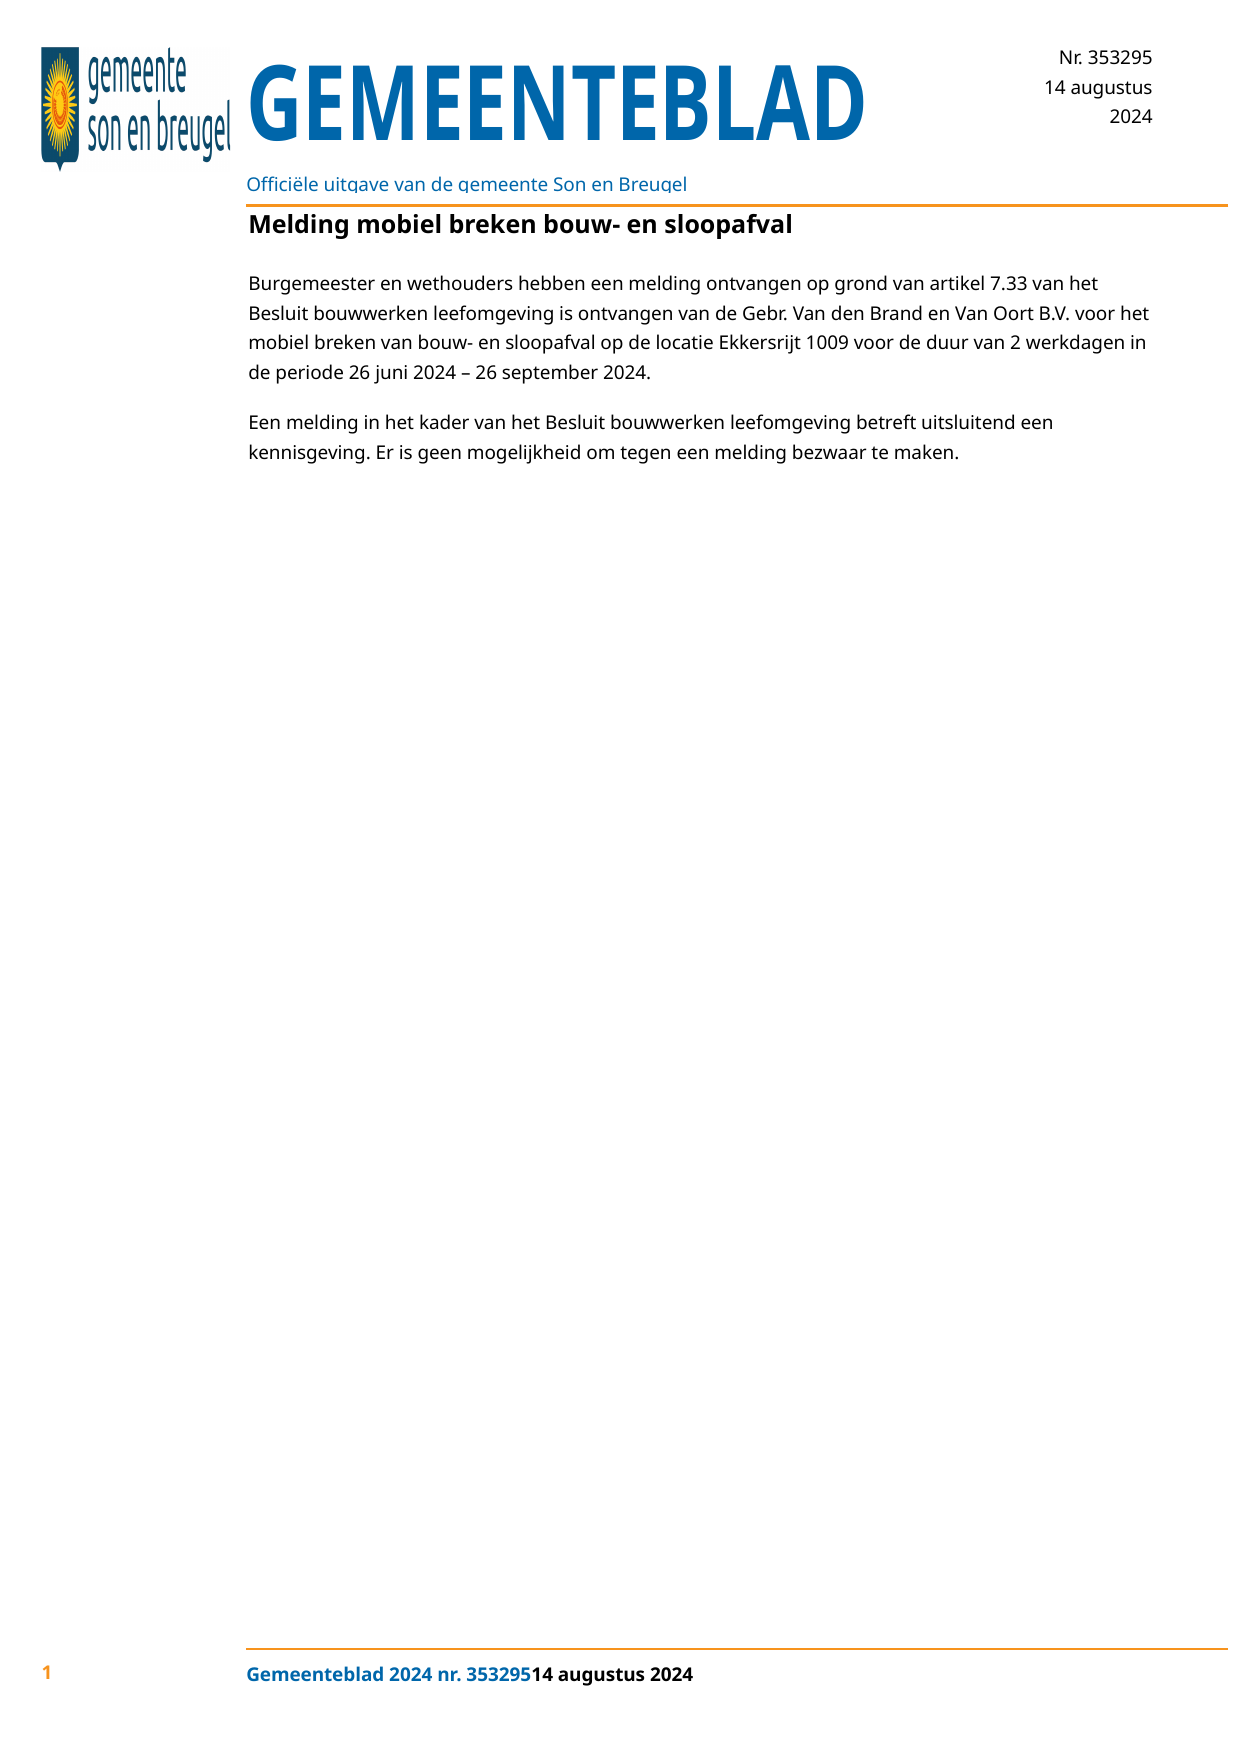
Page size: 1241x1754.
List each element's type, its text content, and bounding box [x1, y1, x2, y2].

text Melding mobiel breken bouw- en sloopafval [248, 207, 1152, 241]
text Burgemeester en wethouders hebben een melding ontvangen op grond van artikel 7.33 van het Besluit bouwwerken leefomgeving is ontvangen van de Gebr. Van den Brand en Van Oort B.V. voor het mobiel breken van bouw- en sloopafval op de locatie Ekkersrijt 1009 voor de duur van 2 werkdagen in de periode 26 juni 2024 – 26 september 2024. [248, 270, 1152, 385]
picture [41, 47, 231, 172]
text Een melding in het kader van het Besluit bouwwerken leefomgeving betreft uitsluitend een kennisgeving. Er is geen mogelijkheid om tegen een melding bezwaar te maken. [248, 409, 1152, 465]
